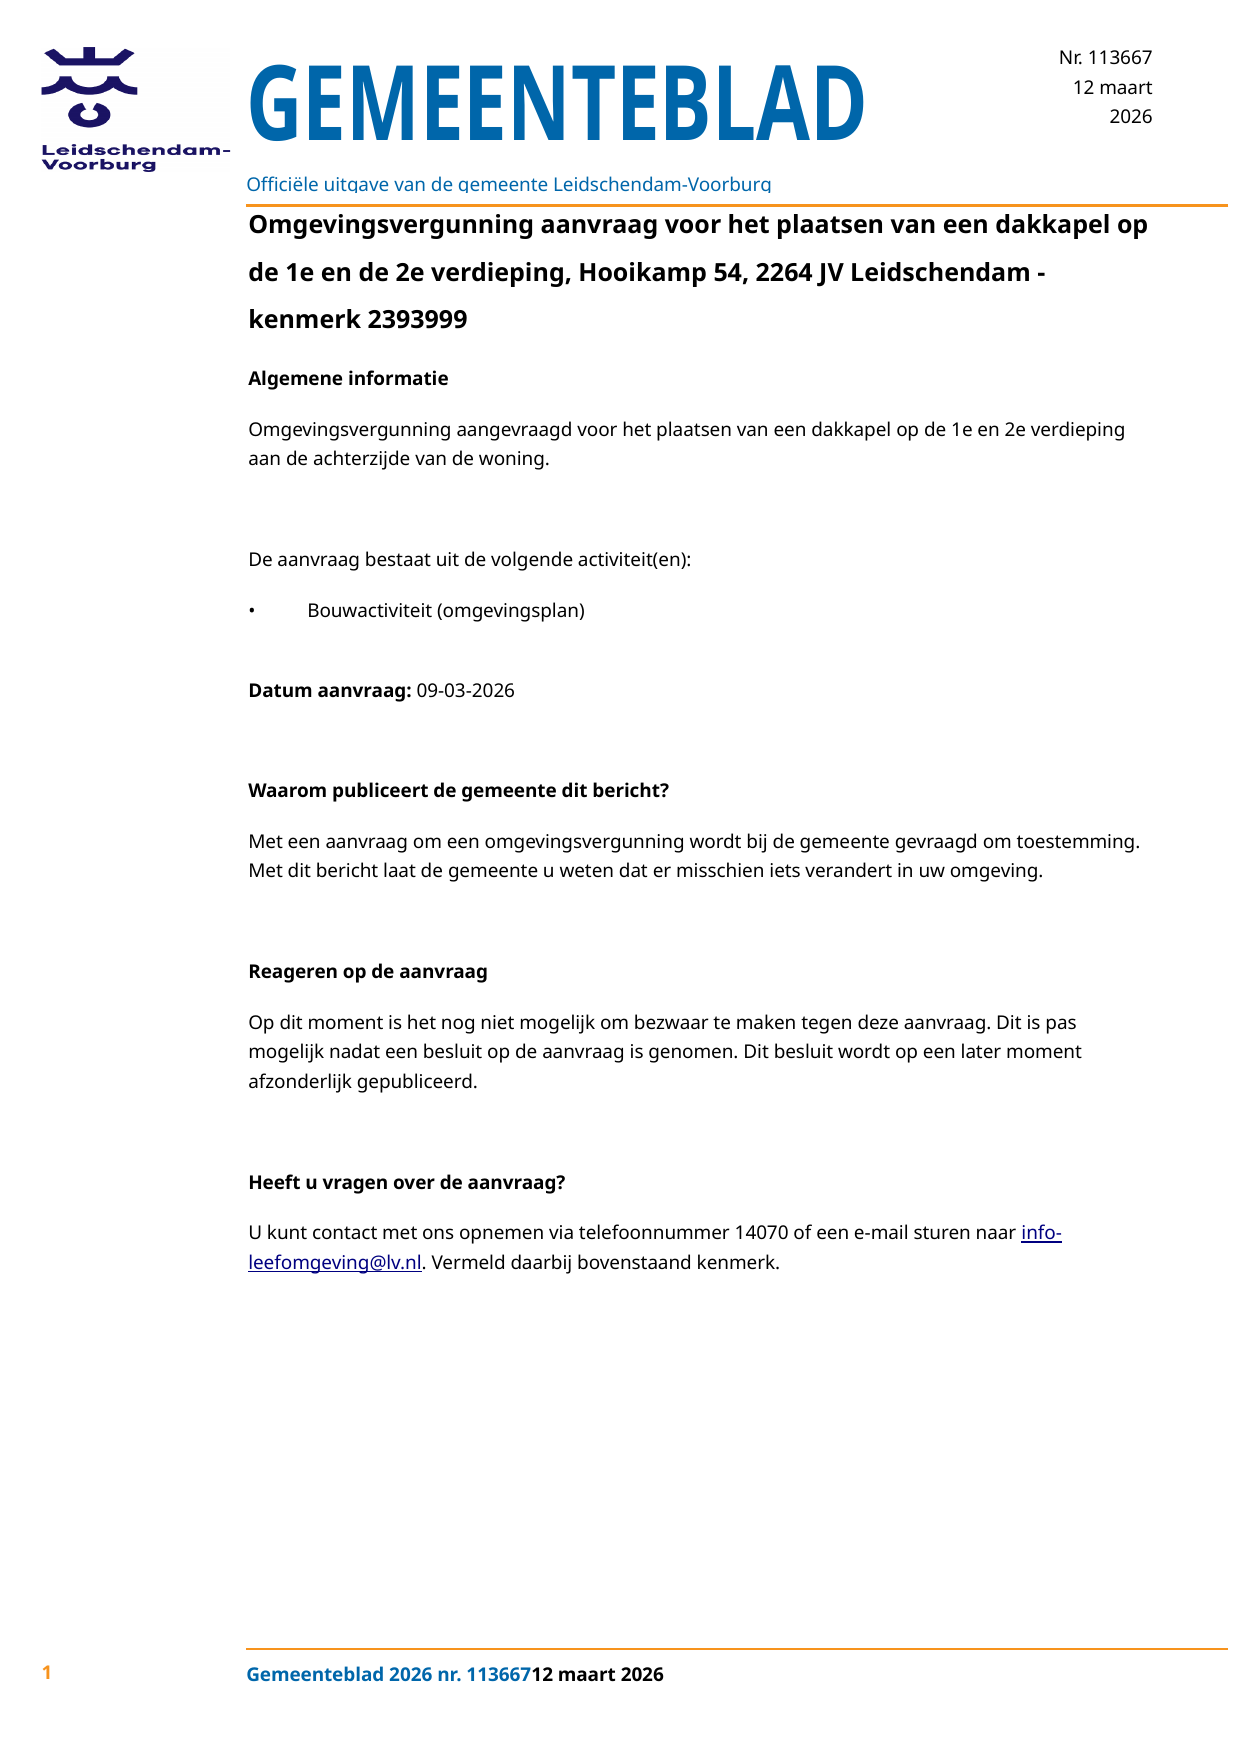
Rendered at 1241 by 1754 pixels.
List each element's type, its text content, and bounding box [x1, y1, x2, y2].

text De aanvraag bestaat uit de volgende activiteit(en): [248, 546, 1152, 572]
text Met een aanvraag om een omgevingsvergunning wordt bij de gemeente gevraagd om toestemming. Met dit bericht laat de gemeente u weten dat er misschien iets verandert in uw omgeving. [248, 828, 1152, 883]
list Bouwactiviteit (omgevingsplan) [248, 597, 1152, 622]
text Omgevingsvergunning aangevraagd voor het plaatsen van een dakkapel op de 1e en 2e verdieping aan de achterzijde van de woning. [248, 416, 1152, 471]
text Heeft u vragen over de aanvraag? [248, 1169, 1152, 1194]
text Algemene informatie [248, 366, 1152, 391]
text U kunt contact met ons opnemen via telefoonnummer 14070 of een e-mail sturen naar info-leefomgeving@lv.nl. Vermeld daarbij bovenstaand kenmerk. [248, 1219, 1152, 1274]
text Datum aanvraag: 09-03-2026 [248, 677, 1152, 702]
text Reageren op de aanvraag [248, 958, 1152, 984]
text Op dit moment is het nog niet mogelijk om bezwaar te maken tegen deze aanvraag. Dit is pas mogelijk nadat een besluit op de aanvraag is genomen. Dit besluit wordt op een later moment afzonderlijk gepubliceerd. [248, 1009, 1152, 1094]
picture [41, 47, 231, 172]
text Waarom publiceert de gemeente dit bericht? [248, 778, 1152, 803]
text Omgevingsvergunning aanvraag voor het plaatsen van een dakkapel op de 1e en de 2e verdieping, Hooikamp 54, 2264 JV Leidschendam - kenmerk 2393999 [248, 207, 1152, 336]
